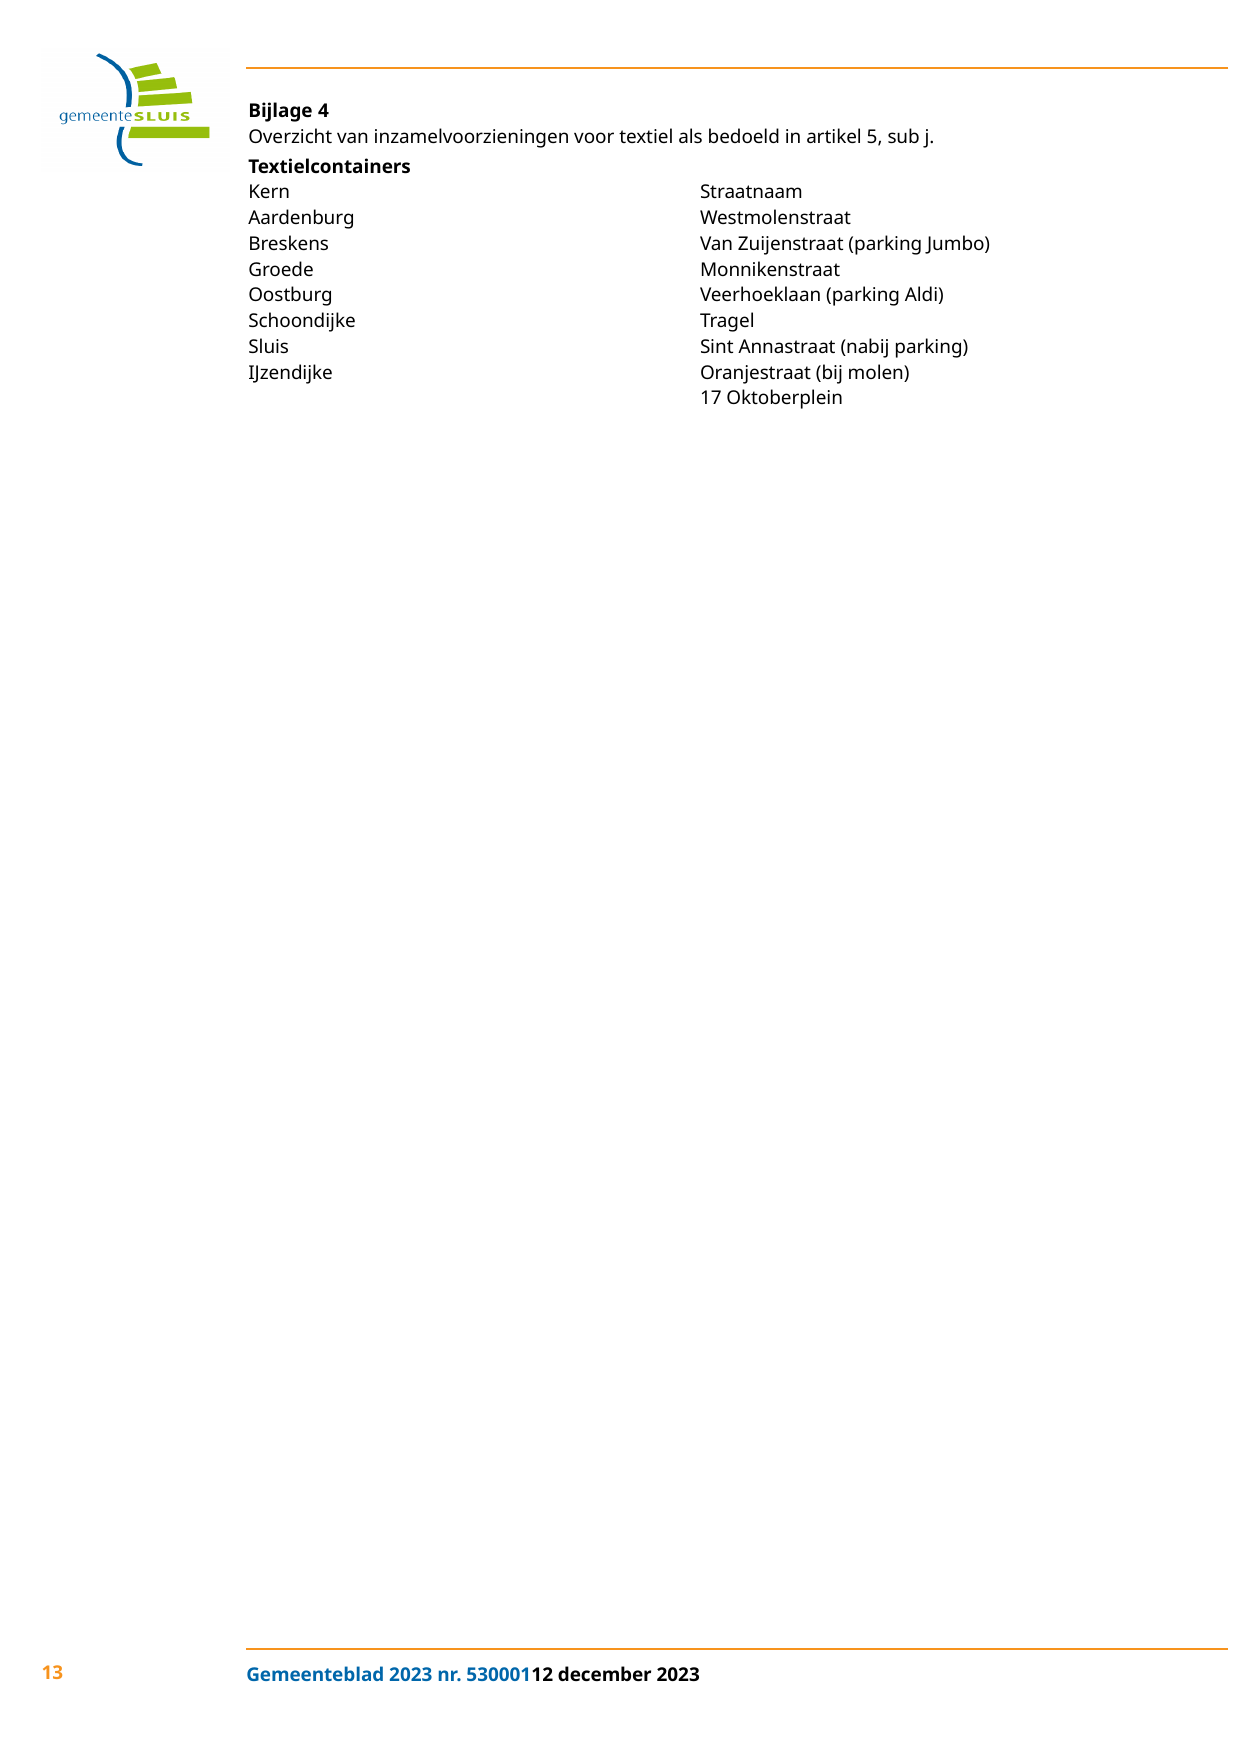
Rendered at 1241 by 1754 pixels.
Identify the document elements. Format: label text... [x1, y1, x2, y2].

table_cell Aardenburg [248, 205, 700, 230]
table_cell Monnikenstraat [700, 256, 1152, 282]
table_cell Kern [248, 179, 700, 204]
picture [41, 47, 231, 172]
table_header Textielcontainers [248, 153, 700, 179]
table_cell IJzendijke [248, 359, 700, 384]
table_cell Sluis [248, 333, 700, 359]
table_cell Tragel [700, 308, 1152, 333]
table_cell Veerhoeklaan (parking Aldi) [700, 282, 1152, 307]
table_cell 17 Oktoberplein [700, 385, 1152, 410]
table_cell Van Zuijenstraat (parking Jumbo) [700, 230, 1152, 256]
table_cell Oostburg [248, 282, 700, 307]
table_cell Schoondijke [248, 308, 700, 333]
table_cell Straatnaam [700, 179, 1152, 204]
text Overzicht van inzamelvoorzieningen voor textiel als bedoeld in artikel 5, sub j. [248, 123, 1152, 149]
table_cell Oranjestraat (bij molen) [700, 359, 1152, 384]
text Bijlage 4 [248, 95, 1152, 123]
table_cell Breskens [248, 230, 700, 256]
table_cell Sint Annastraat (nabij parking) [700, 333, 1152, 359]
table_header [700, 153, 1152, 179]
table_cell [248, 385, 700, 410]
table_cell Groede [248, 256, 700, 282]
table_cell Westmolenstraat [700, 205, 1152, 230]
